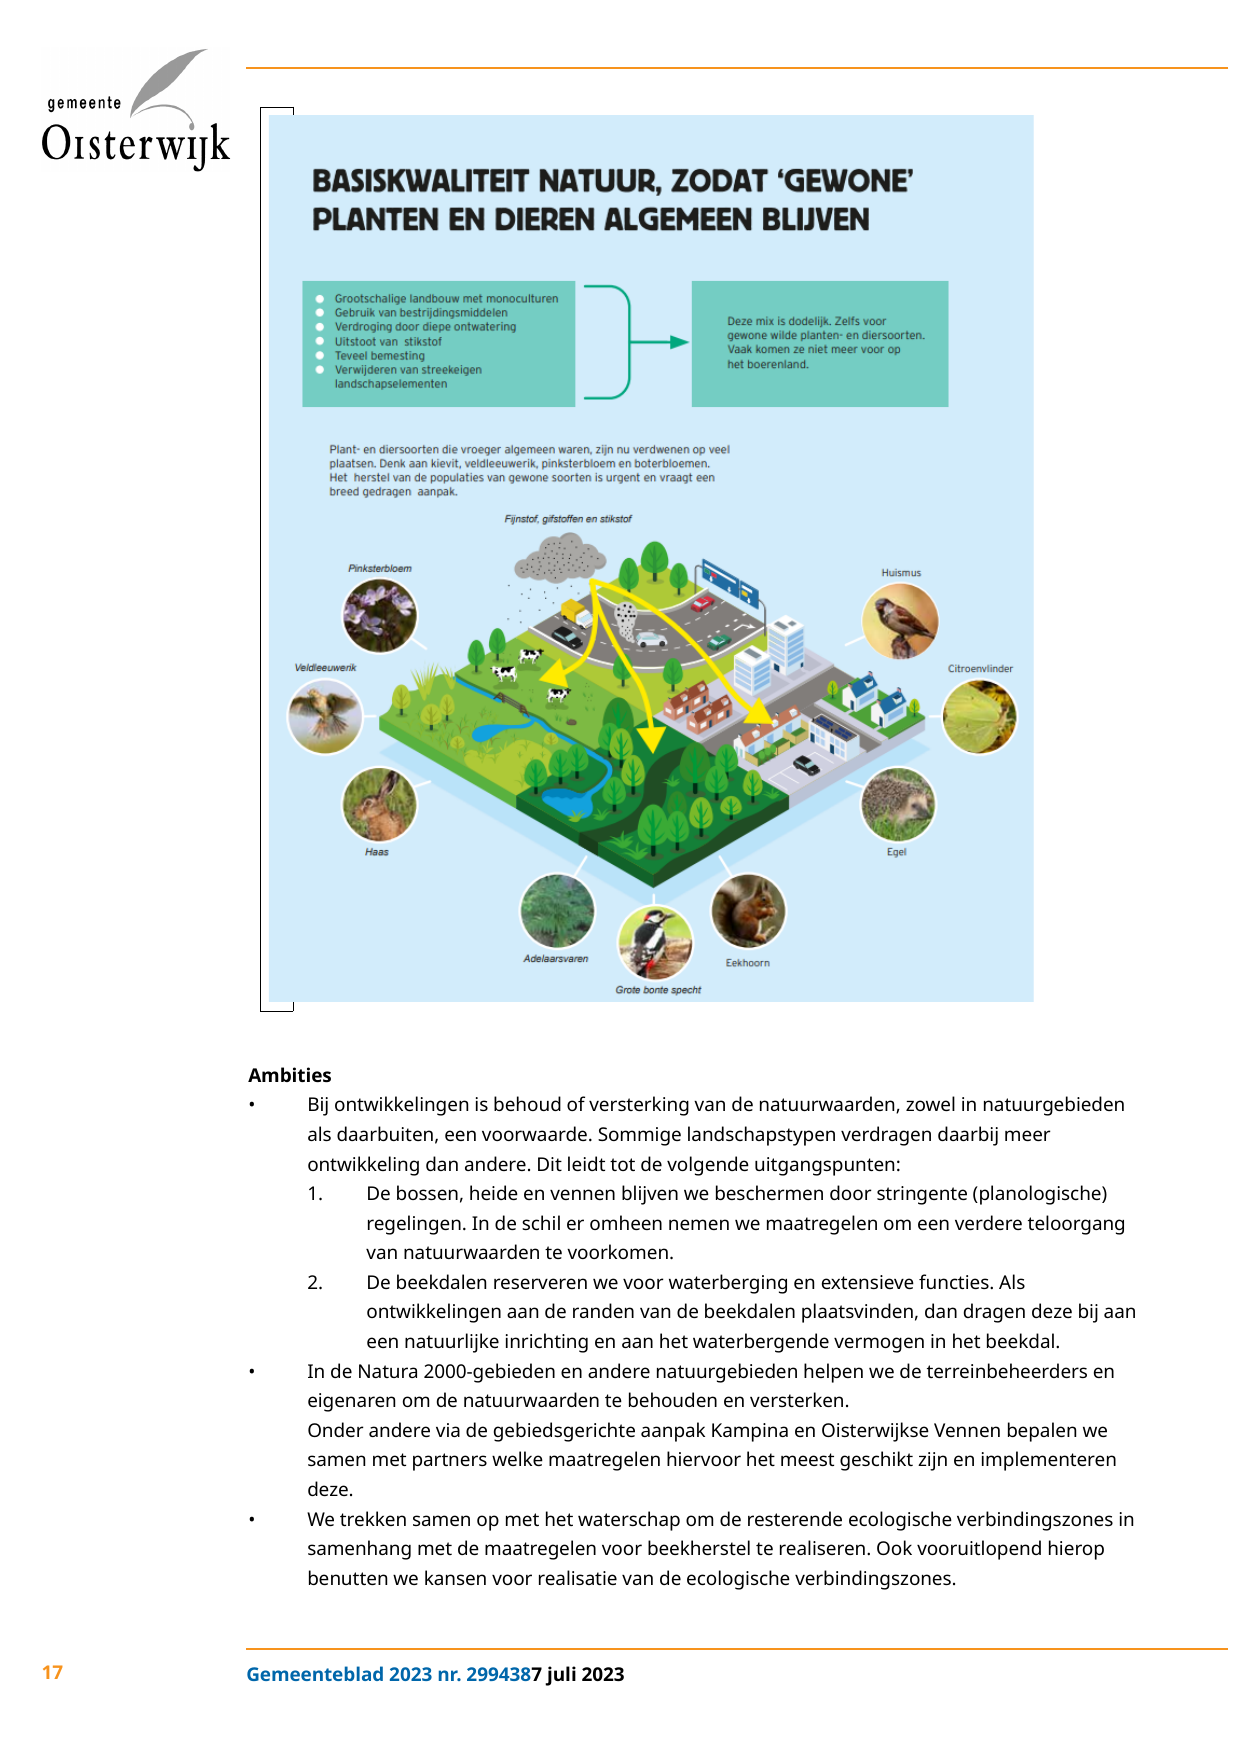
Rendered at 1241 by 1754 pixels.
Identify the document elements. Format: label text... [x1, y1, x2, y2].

list De beekdalen reserveren we voor waterberging en extensieve functies. Als ontwikkelingen aan de randen van de beekdalen plaatsvinden, dan dragen deze bij aan een natuurlijke inrichting en aan het waterbergende vermogen in het beekdal. [307, 1269, 1152, 1354]
list De bossen, heide en vennen blijven we beschermen door stringente (planologische) regelingen. In de schil er omheen nemen we maatregelen om een verdere teloorgang van natuurwaarden te voorkomen. [307, 1180, 1152, 1265]
list Bij ontwikkelingen is behoud of versterking van de natuurwaarden, zowel in natuurgebieden als daarbuiten, een voorwaarde. Sommige landschapstypen verdragen daarbij meer ontwikkeling dan andere. Dit leidt tot de volgende uitgangspunten: [248, 1092, 1152, 1176]
list We trekken samen op met het waterschap om de resterende ecologische verbindingszones in samenhang met de maatregelen voor beekherstel te realiseren. Ook vooruitlopend hierop benutten we kansen voor realisatie van de ecologische verbindingszones. [248, 1506, 1152, 1591]
picture [268, 115, 1037, 1002]
list In de Natura 2000-gebieden en andere natuurgebieden helpen we de terreinbeheerders en eigenaren om de natuurwaarden te behouden en versterken. [248, 1358, 1152, 1413]
picture [41, 47, 231, 172]
text Ambities [248, 1062, 1152, 1088]
list Onder andere via de gebiedsgerichte aanpak Kampina en Oisterwijkse Vennen bepalen we samen met partners welke maatregelen hiervoor het meest geschikt zijn en implementeren deze. [248, 1417, 1152, 1502]
